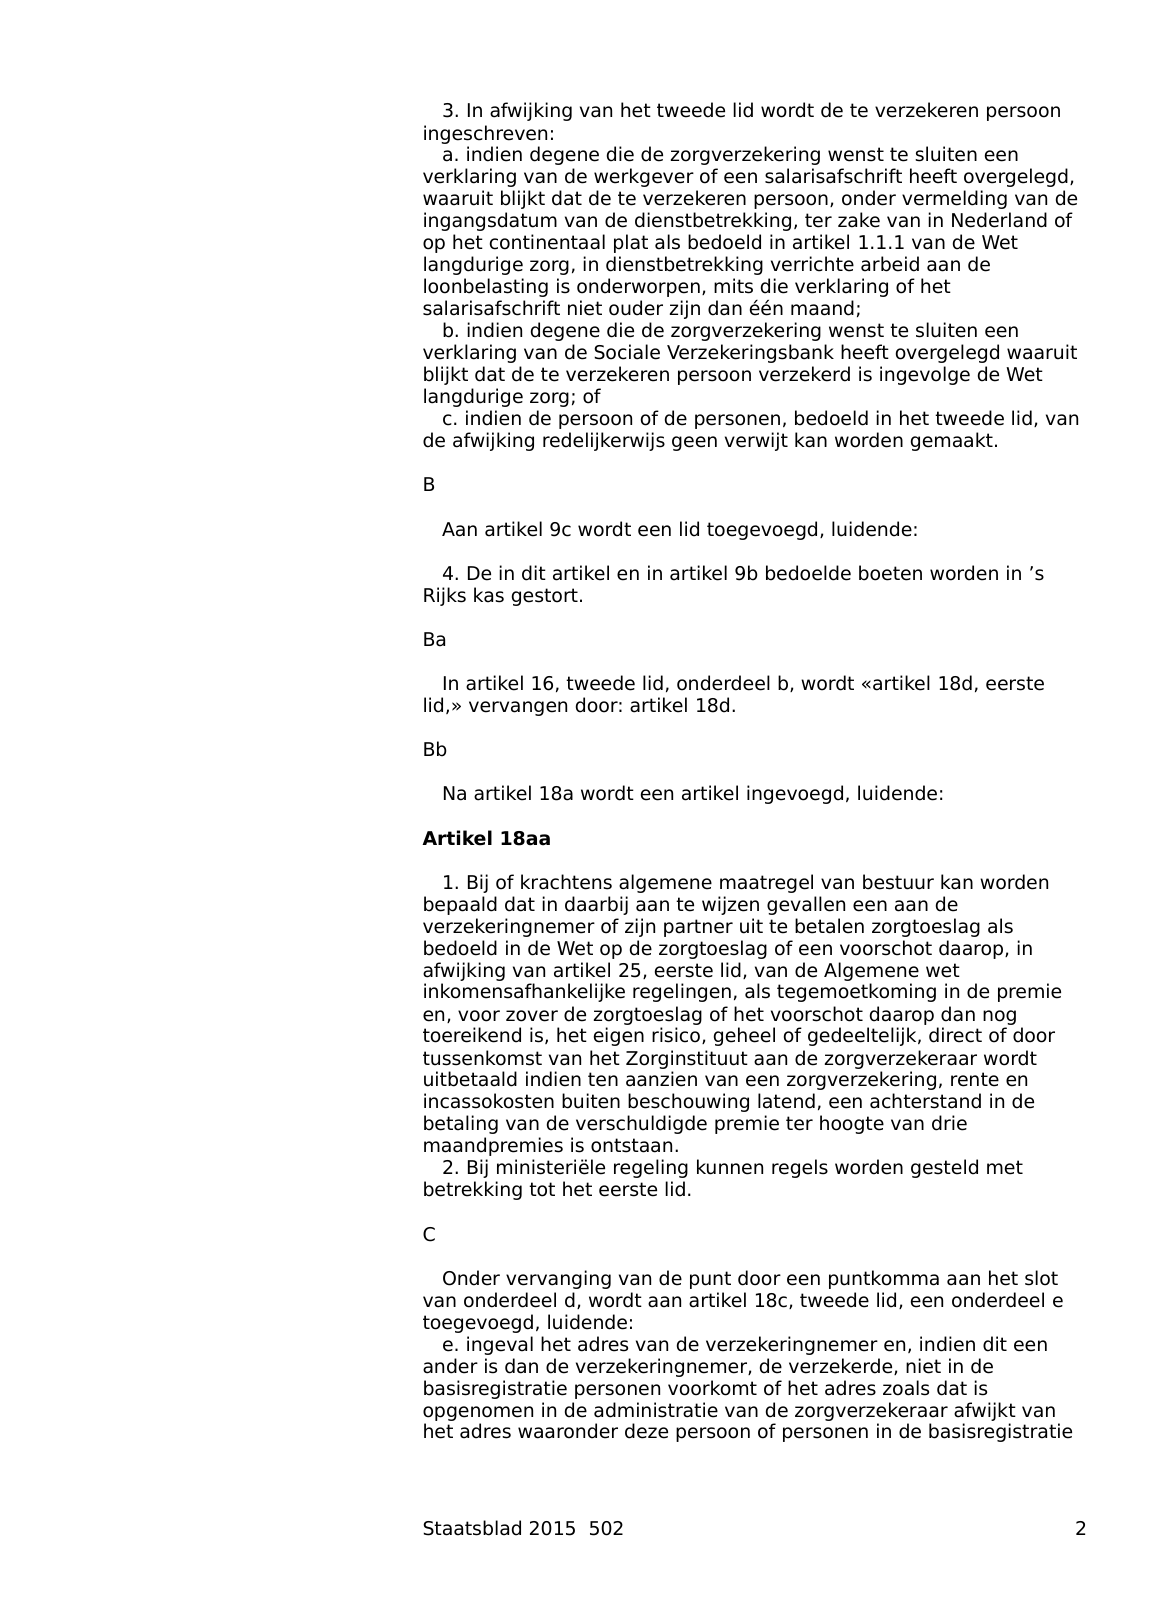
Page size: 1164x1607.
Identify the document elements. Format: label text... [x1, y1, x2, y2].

text Bb [422, 739, 1087, 761]
text 1. Bij of krachtens algemene maatregel van bestuur kan worden bepaald dat in daarbij aan te wijzen gevallen een aan de verzekeringnemer of zijn partner uit te betalen zorgtoeslag als bedoeld in de Wet op de zorgtoeslag of een voorschot daarop, in afwijking van artikel 25, eerste lid, van de Algemene wet inkomensafhankelijke regelingen, als tegemoetkoming in de premie en, voor zover de zorgtoeslag of het voorschot daarop dan nog toereikend is, het eigen risico, geheel of gedeeltelijk, direct of door tussenkomst van het Zorginstituut aan de zorgverzekeraar wordt uitbetaald indien ten aanzien van een zorgverzekering, rente en incassokosten buiten beschouwing latend, een achterstand in de betaling van de verschuldigde premie ter hoogte van drie maandpremies is ontstaan. [422, 872, 1087, 1157]
text B [422, 474, 1087, 496]
text Aan artikel 9c wordt een lid toegevoegd, luidende: [422, 518, 1087, 540]
text c. indien de persoon of de personen, bedoeld in het tweede lid, van de afwijking redelijkerwijs geen verwijt kan worden gemaakt. [422, 408, 1087, 452]
subtitle Artikel 18aa [422, 827, 1087, 849]
text b. indien degene die de zorgverzekering wenst te sluiten een verklaring van de Sociale Verzekeringsbank heeft overgelegd waaruit blijkt dat de te verzekeren persoon verzekerd is ingevolge de Wet langdurige zorg; of [422, 320, 1087, 408]
text 3. In afwijking van het tweede lid wordt de te verzekeren persoon ingeschreven: [422, 100, 1087, 144]
text Ba [422, 629, 1087, 651]
text a. indien degene die de zorgverzekering wenst te sluiten een verklaring van de werkgever of een salarisafschrift heeft overgelegd, waaruit blijkt dat de te verzekeren persoon, onder vermelding van de ingangsdatum van de dienstbetrekking, ter zake van in Nederland of op het continentaal plat als bedoeld in artikel 1.1.1 van de Wet langdurige zorg, in dienstbetrekking verrichte arbeid aan de loonbelasting is onderworpen, mits die verklaring of het salarisafschrift niet ouder zijn dan één maand; [422, 144, 1087, 320]
text C [422, 1223, 1087, 1245]
text In artikel 16, tweede lid, onderdeel b, wordt «artikel 18d, eerste lid,» vervangen door: artikel 18d. [422, 673, 1087, 717]
text Na artikel 18a wordt een artikel ingevoegd, luidende: [422, 783, 1087, 805]
text 2. Bij ministeriële regeling kunnen regels worden gesteld met betrekking tot het eerste lid. [422, 1157, 1087, 1201]
text Onder vervanging van de punt door een puntkomma aan het slot van onderdeel d, wordt aan artikel 18c, tweede lid, een onderdeel e toegevoegd, luidende: [422, 1268, 1087, 1333]
text 4. De in dit artikel en in artikel 9b bedoelde boeten worden in ’s Rijks kas gestort. [422, 563, 1087, 607]
text e. ingeval het adres van de verzekeringnemer en, indien dit een ander is dan de verzekeringnemer, de verzekerde, niet in de basisregistratie personen voorkomt of het adres zoals dat is opgenomen in de administratie van de zorgverzekeraar afwijkt van het adres waaronder deze persoon of personen in de basisregistratie [422, 1333, 1087, 1443]
